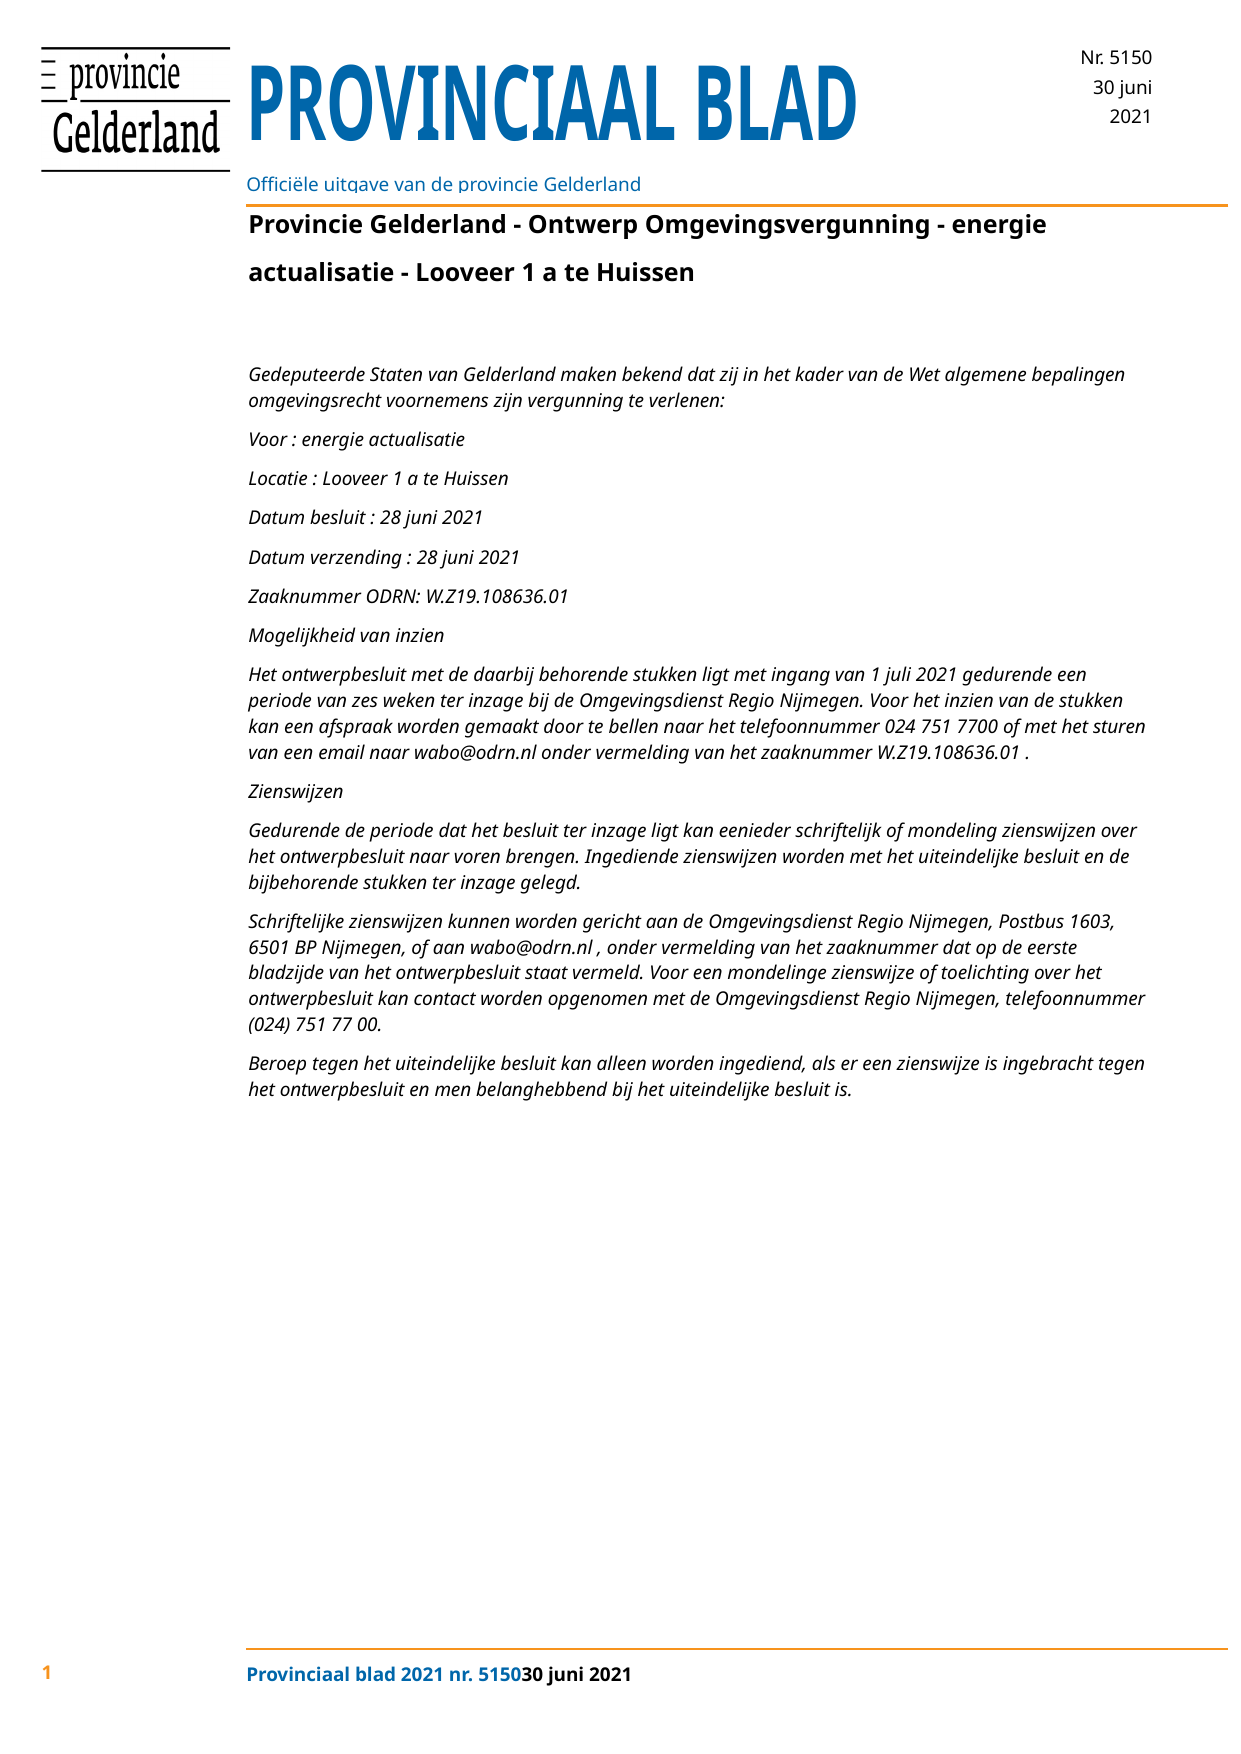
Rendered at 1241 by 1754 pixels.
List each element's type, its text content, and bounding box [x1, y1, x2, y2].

text Schriftelijke zienswijzen kunnen worden gericht aan de Omgevingsdienst Regio Nijmegen, Postbus 1603, 6501 BP Nijmegen, of aan wabo@odrn.nl , onder vermelding van het zaaknummer dat op de eerste bladzijde van het ontwerpbesluit staat vermeld. Voor een mondelinge zienswijze of toelichting over het ontwerpbesluit kan contact worden opgenomen met de Omgevingsdienst Regio Nijmegen, telefoonnummer (024) 751 77 00. [248, 908, 1152, 1037]
text Datum besluit : 28 juni 2021 [248, 504, 1152, 530]
text Zienswijzen [248, 778, 1152, 804]
text Datum verzending : 28 juni 2021 [248, 544, 1152, 569]
text Het ontwerpbesluit met de daarbij behorende stukken ligt met ingang van 1 juli 2021 gedurende een periode van zes weken ter inzage bij de Omgevingsdienst Regio Nijmegen. Voor het inzien van de stukken kan een afspraak worden gemaakt door te bellen naar het telefoonnummer 024 751 7700 of met het sturen van een email naar wabo@odrn.nl onder vermelding van het zaaknummer W.Z19.108636.01 . [248, 662, 1152, 764]
text Voor : energie actualisatie [248, 426, 1152, 452]
text Mogelijkheid van inzien [248, 622, 1152, 648]
text Zaaknummer ODRN: W.Z19.108636.01 [248, 583, 1152, 609]
text Locatie : Looveer 1 a te Huissen [248, 465, 1152, 491]
text Gedurende de periode dat het besluit ter inzage ligt kan eenieder schriftelijk of mondeling zienswijzen over het ontwerpbesluit naar voren brengen. Ingediende zienswijzen worden met het uiteindelijke besluit en de bijbehorende stukken ter inzage gelegd. [248, 817, 1152, 894]
text Gedeputeerde Staten van Gelderland maken bekend dat zij in het kader van de Wet algemene bepalingen omgevingsrecht voornemens zijn vergunning te verlenen: [248, 361, 1152, 412]
text Provincie Gelderland - Ontwerp Omgevingsvergunning - energie actualisatie - Looveer 1 a te Huissen [248, 207, 1152, 288]
picture [41, 47, 231, 172]
text Beroep tegen het uiteindelijke besluit kan alleen worden ingediend, als er een zienswijze is ingebracht tegen het ontwerpbesluit en men belanghebbend bij het uiteindelijke besluit is. [248, 1050, 1152, 1102]
